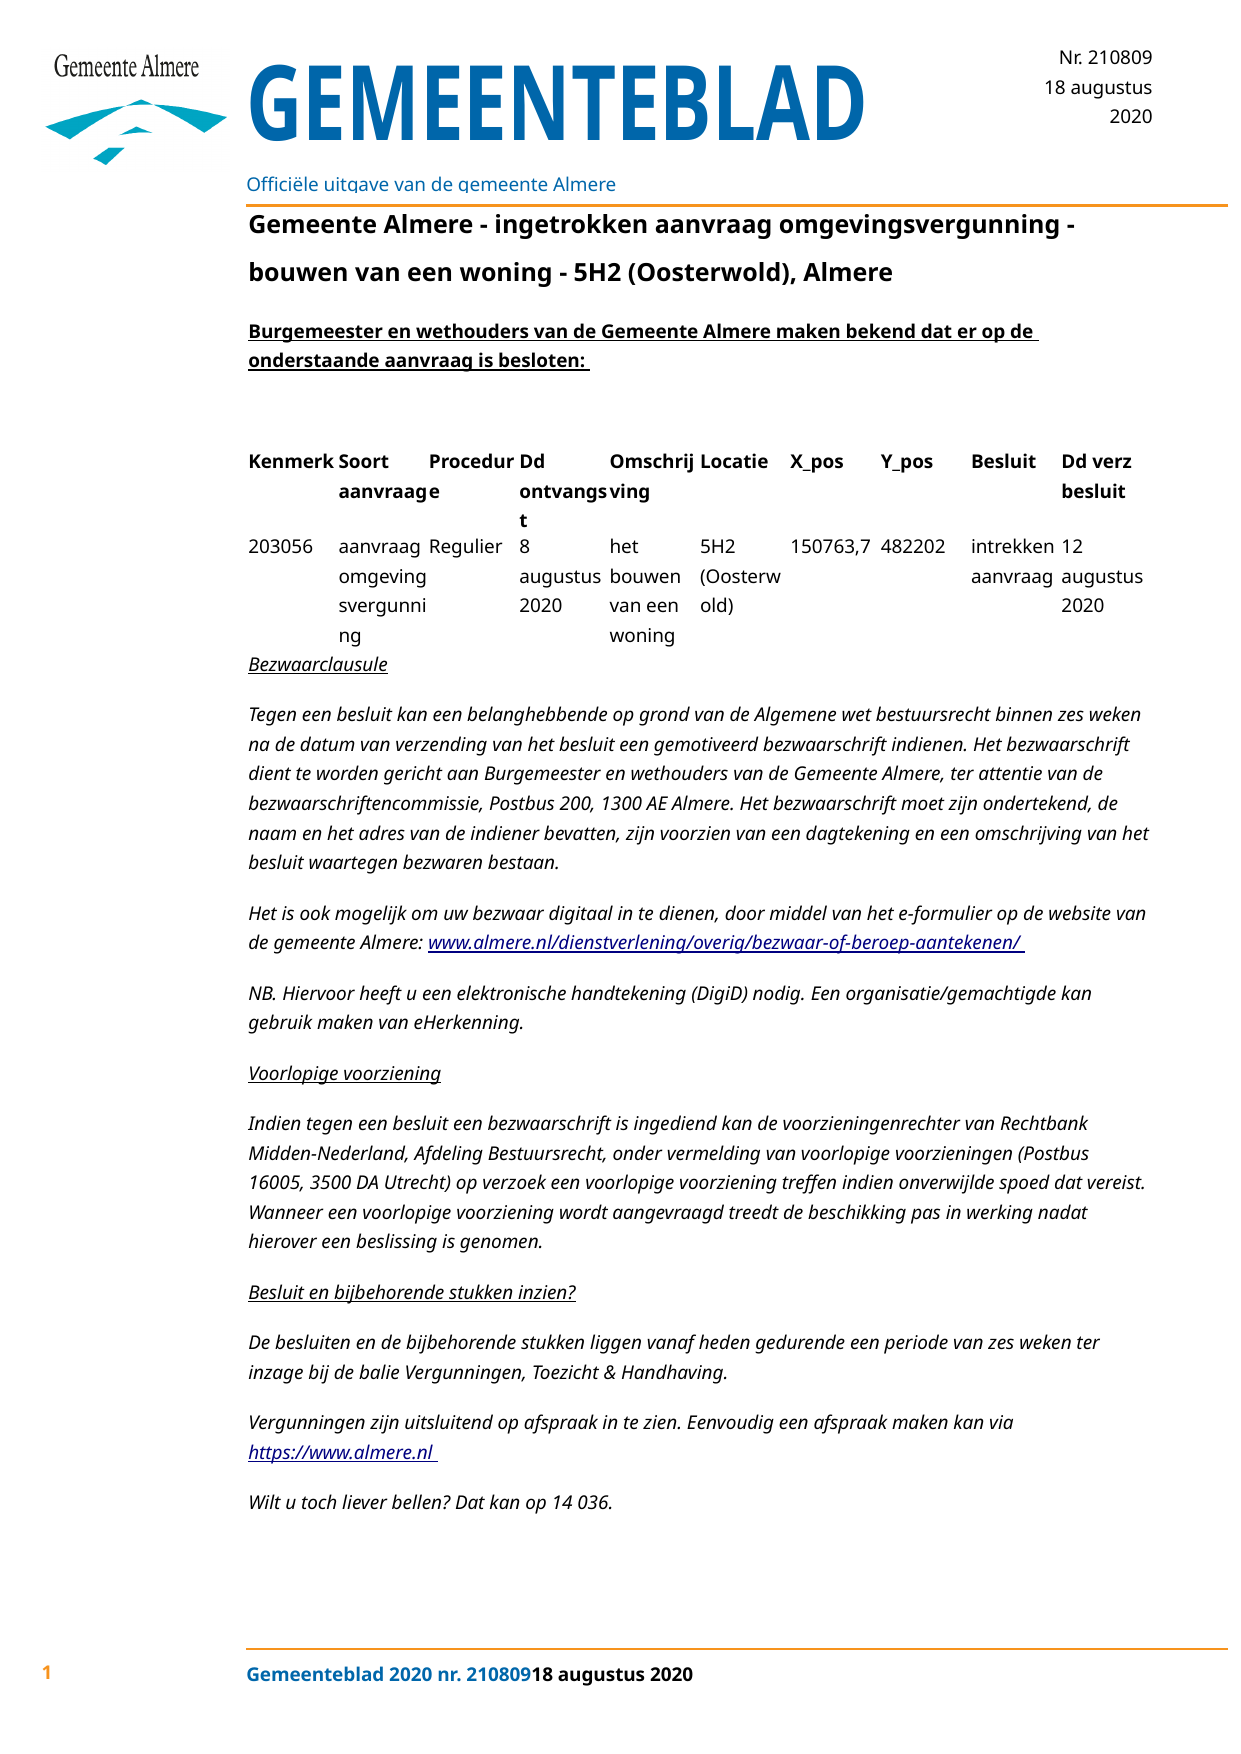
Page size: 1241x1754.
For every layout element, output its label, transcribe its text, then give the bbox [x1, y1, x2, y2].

table_cell 203056 [248, 533, 338, 648]
table_cell 8 augustus 2020 [519, 533, 609, 648]
text Bezwaarclausule [248, 651, 1152, 677]
table_header Kenmerk [248, 449, 338, 533]
table_header Dd verz besluit [1061, 449, 1152, 533]
text Tegen een besluit kan een belanghebbende op grond van de Algemene wet bestuursrecht binnen zes weken na de datum van verzending van het besluit een gemotiveerd bezwaarschrift indienen. Het bezwaarschrift dient te worden gericht aan Burgemeester en wethouders van de Gemeente Almere, ter attentie van de bezwaarschriftencommissie, Postbus 200, 1300 AE Almere. Het bezwaarschrift moet zijn ondertekend, de naam en het adres van de indiener bevatten, zijn voorzien van een dagtekening en een omschrijving van het besluit waartegen bezwaren bestaan. [248, 701, 1152, 875]
table_cell 482202 [881, 533, 971, 648]
table_cell 150763,7 [790, 533, 881, 648]
text Besluit en bijbehorende stukken inzien? [248, 1279, 1152, 1305]
table_header Y_pos [881, 449, 971, 533]
table_header Soort aanvraag [338, 449, 429, 533]
table_header Dd ontvangst [519, 449, 609, 533]
text Burgemeester en wethouders van de Gemeente Almere maken bekend dat er op de onderstaande aanvraag is besloten: [248, 318, 1152, 373]
text Vergunningen zijn uitsluitend op afspraak in te zien. Eenvoudig een afspraak maken kan via https://www.almere.nl [248, 1409, 1152, 1465]
table_cell intrekken aanvraag [971, 533, 1061, 648]
table_cell 5H2 (Oosterwold) [700, 533, 790, 648]
text De besluiten en de bijbehorende stukken liggen vanaf heden gedurende een periode van zes weken ter inzage bij de balie Vergunningen, Toezicht & Handhaving. [248, 1329, 1152, 1385]
table_header Omschrijving [609, 449, 700, 533]
picture [41, 47, 231, 172]
table_cell Regulier [429, 533, 519, 648]
table_cell het bouwen van een woning [609, 533, 700, 648]
text Indien tegen een besluit een bezwaarschrift is ingediend kan de voorzieningenrechter van Rechtbank Midden-Nederland, Afdeling Bestuursrecht, onder vermelding van voorlopige voorzieningen (Postbus 16005, 3500 DA Utrecht) op verzoek een voorlopige voorziening treffen indien onverwijlde spoed dat vereist. Wanneer een voorlopige voorziening wordt aangevraagd treedt de beschikking pas in werking nadat hierover een beslissing is genomen. [248, 1110, 1152, 1254]
text Wilt u toch liever bellen? Dat kan op 14 036. [248, 1489, 1152, 1515]
text Voorlopige voorziening [248, 1060, 1152, 1086]
table_cell aanvraag omgevingsvergunning [338, 533, 429, 648]
table_header X_pos [790, 449, 881, 533]
text Gemeente Almere - ingetrokken aanvraag omgevingsvergunning - bouwen van een woning - 5H2 (Oosterwold), Almere [248, 207, 1152, 288]
table_header Procedure [429, 449, 519, 533]
table_header Besluit [971, 449, 1061, 533]
text Het is ook mogelijk om uw bezwaar digitaal in te dienen, door middel van het e-formulier op de website van de gemeente Almere: www.almere.nl/dienstverlening/overig/bezwaar-of-beroep-aantekenen/ [248, 900, 1152, 955]
table_header Locatie [700, 449, 790, 533]
table_cell 12 augustus 2020 [1061, 533, 1152, 648]
text NB. Hiervoor heeft u een elektronische handtekening (DigiD) nodig. Een organisatie/gemachtigde kan gebruik maken van eHerkenning. [248, 980, 1152, 1035]
